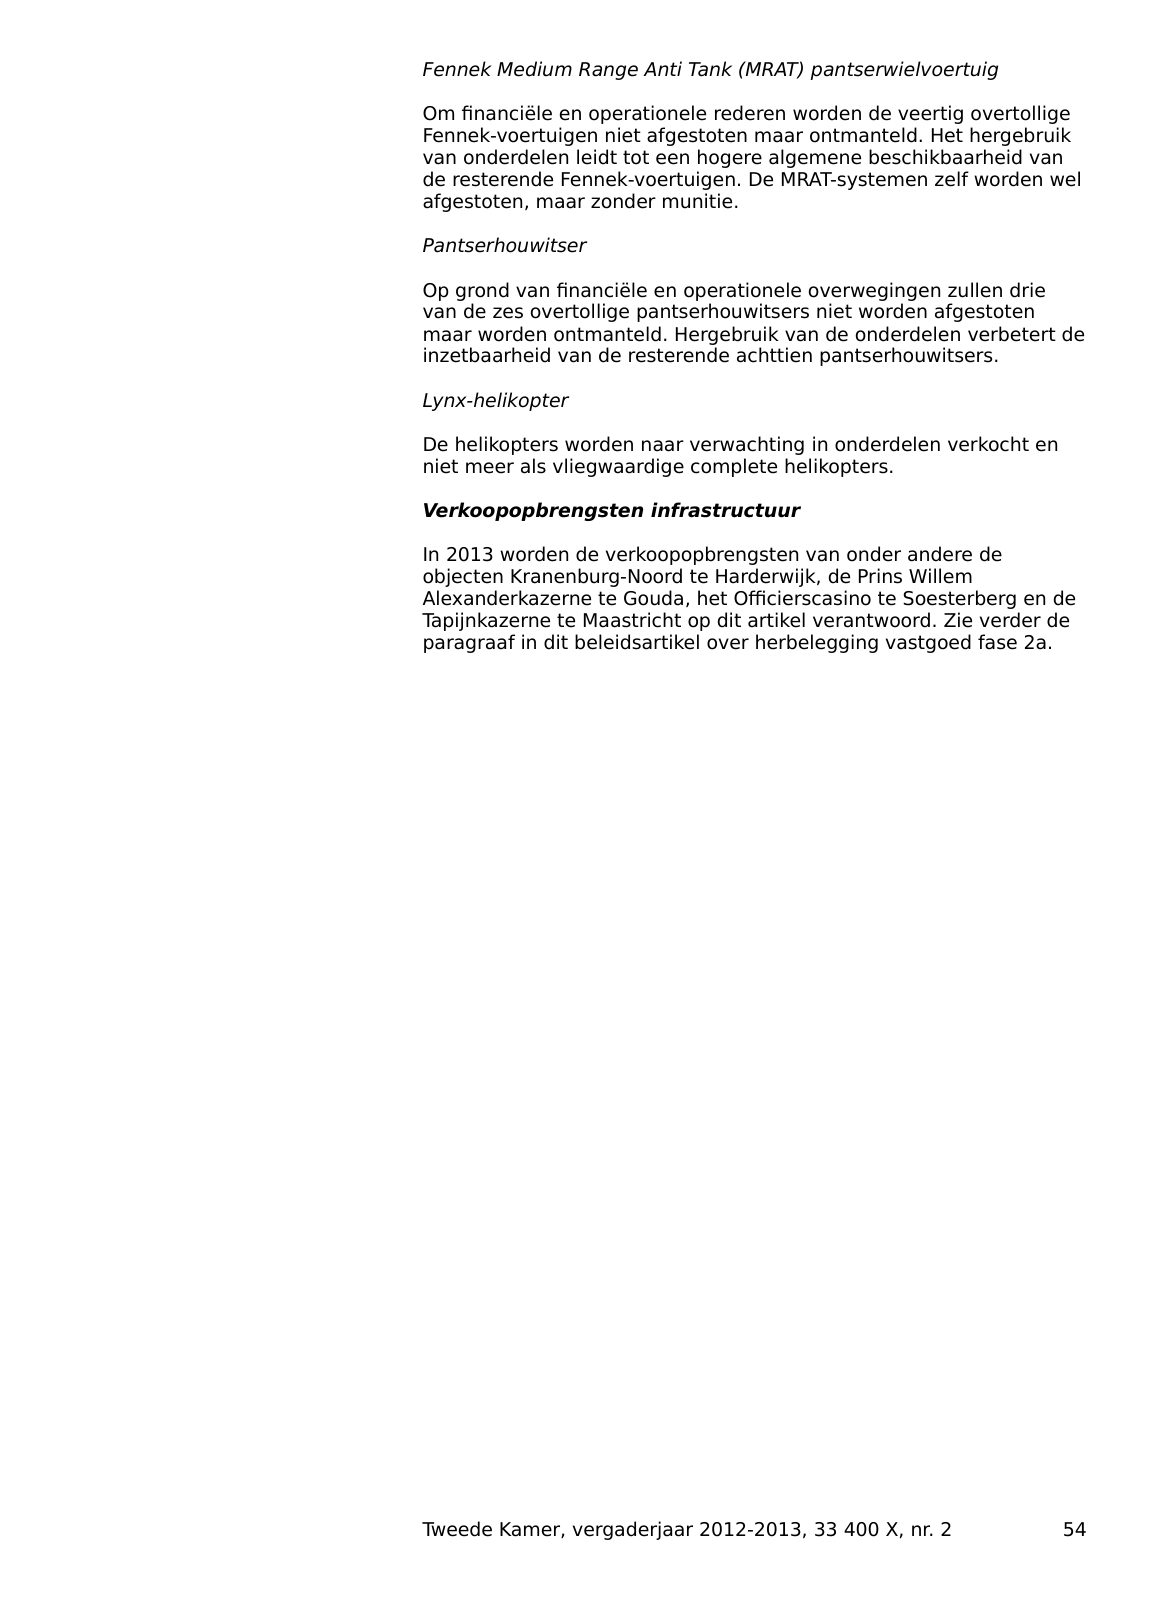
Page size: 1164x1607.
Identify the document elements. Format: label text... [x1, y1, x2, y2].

subtitle Verkoopopbrengsten infrastructuur [422, 500, 1087, 522]
subtitle Lynx-helikopter [422, 389, 1087, 412]
subtitle Pantserhouwitser [422, 235, 1087, 257]
text Om financiële en operationele rederen worden de veertig overtollige Fennek-voertuigen niet afgestoten maar ontmanteld. Het hergebruik van onderdelen leidt tot een hogere algemene beschikbaarheid van de resterende Fennek-voertuigen. De MRAT-systemen zelf worden wel afgestoten, maar zonder munitie. [422, 103, 1087, 213]
text Op grond van financiële en operationele overwegingen zullen drie van de zes overtollige pantserhouwitsers niet worden afgestoten maar worden ontmanteld. Hergebruik van de onderdelen verbetert de inzetbaarheid van de resterende achttien pantserhouwitsers. [422, 279, 1087, 367]
text De helikopters worden naar verwachting in onderdelen verkocht en niet meer als vliegwaardige complete helikopters. [422, 434, 1087, 478]
text In 2013 worden de verkoopopbrengsten van onder andere de objecten Kranenburg-Noord te Harderwijk, de Prins Willem Alexanderkazerne te Gouda, het Officierscasino te Soesterberg en de Tapijnkazerne te Maastricht op dit artikel verantwoord. Zie verder de paragraaf in dit beleidsartikel over herbelegging vastgoed fase 2a. [422, 544, 1087, 654]
subtitle Fennek Medium Range Anti Tank (MRAT) pantserwielvoertuig [422, 59, 1087, 81]
